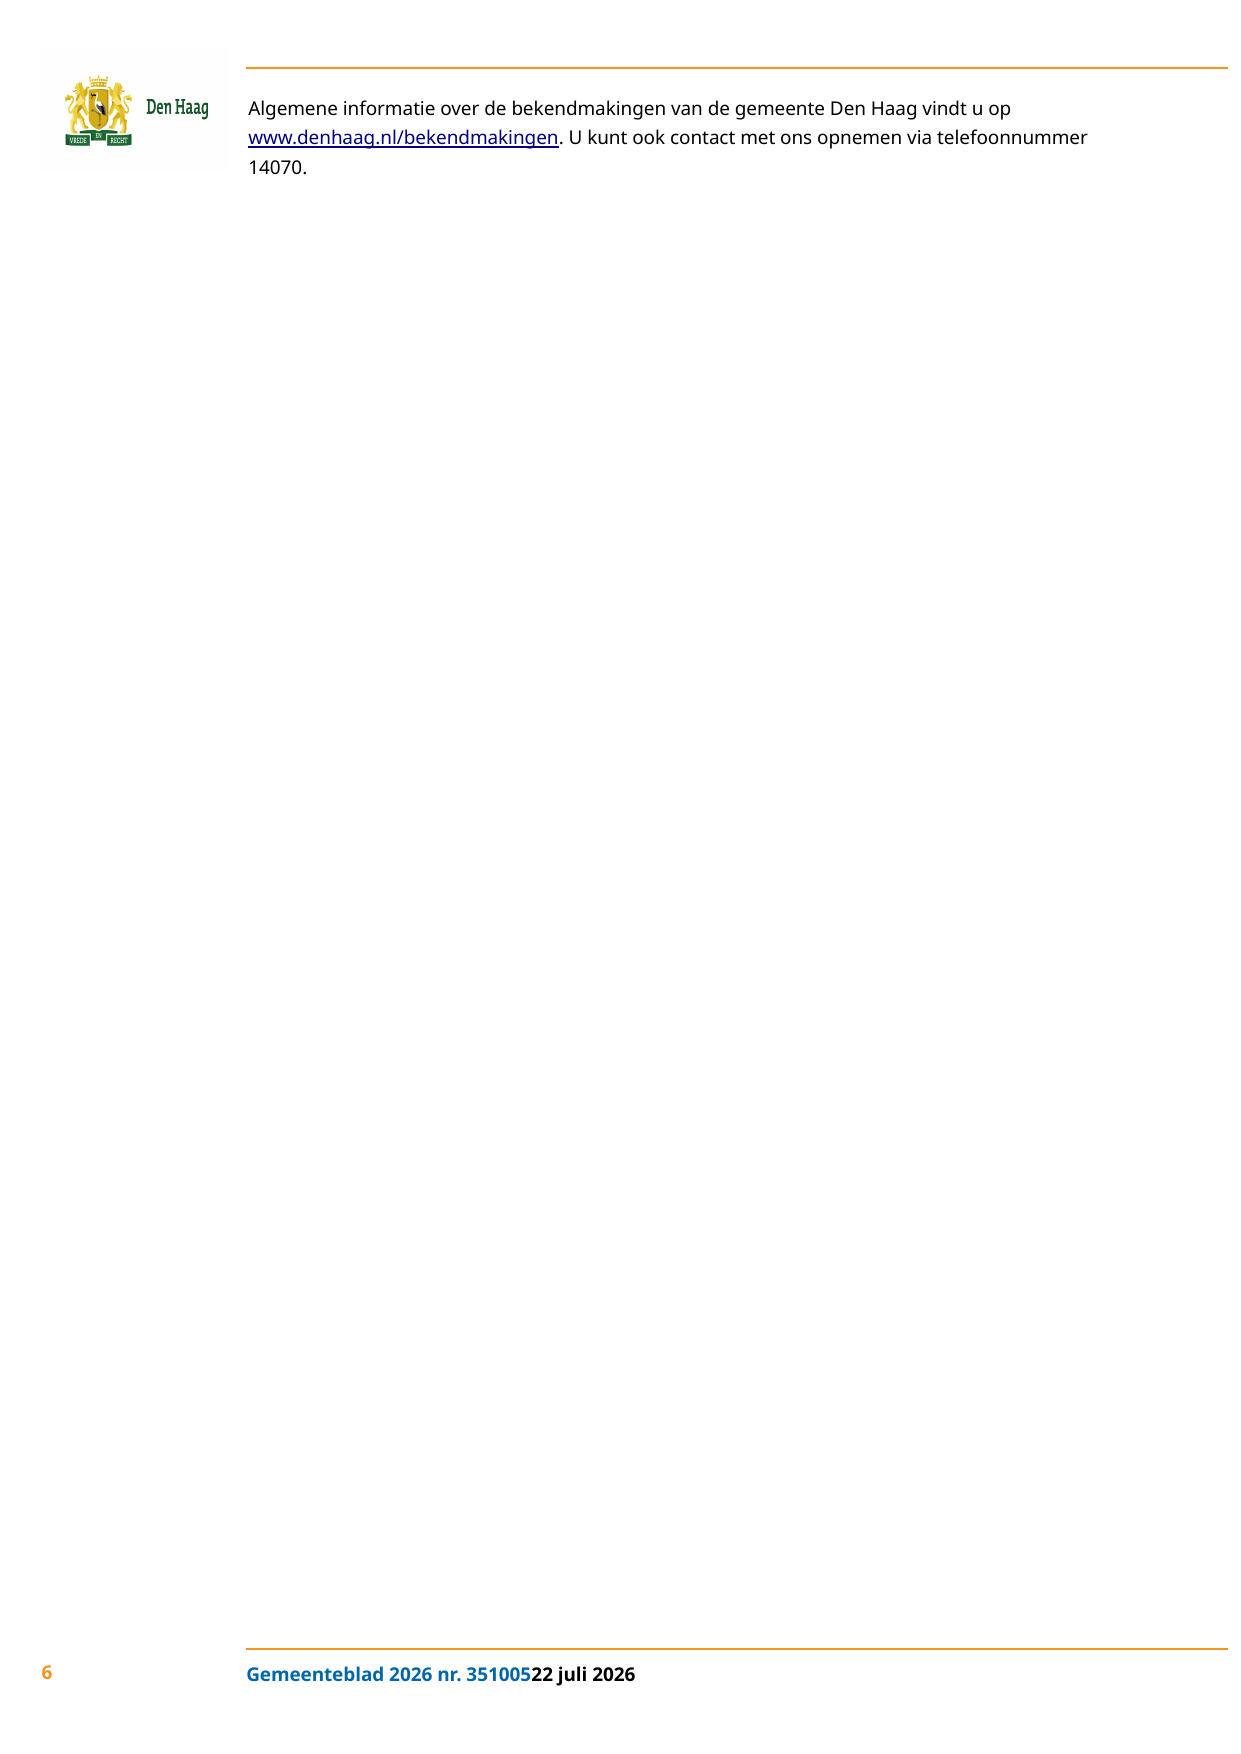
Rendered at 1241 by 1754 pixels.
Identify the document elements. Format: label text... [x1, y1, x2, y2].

picture [41, 47, 231, 172]
text Algemene informatie over de bekendmakingen van de gemeente Den Haag vindt u op www.denhaag.nl/bekendmakingen. U kunt ook contact met ons opnemen via telefoonnummer 14070. [248, 95, 1152, 180]
